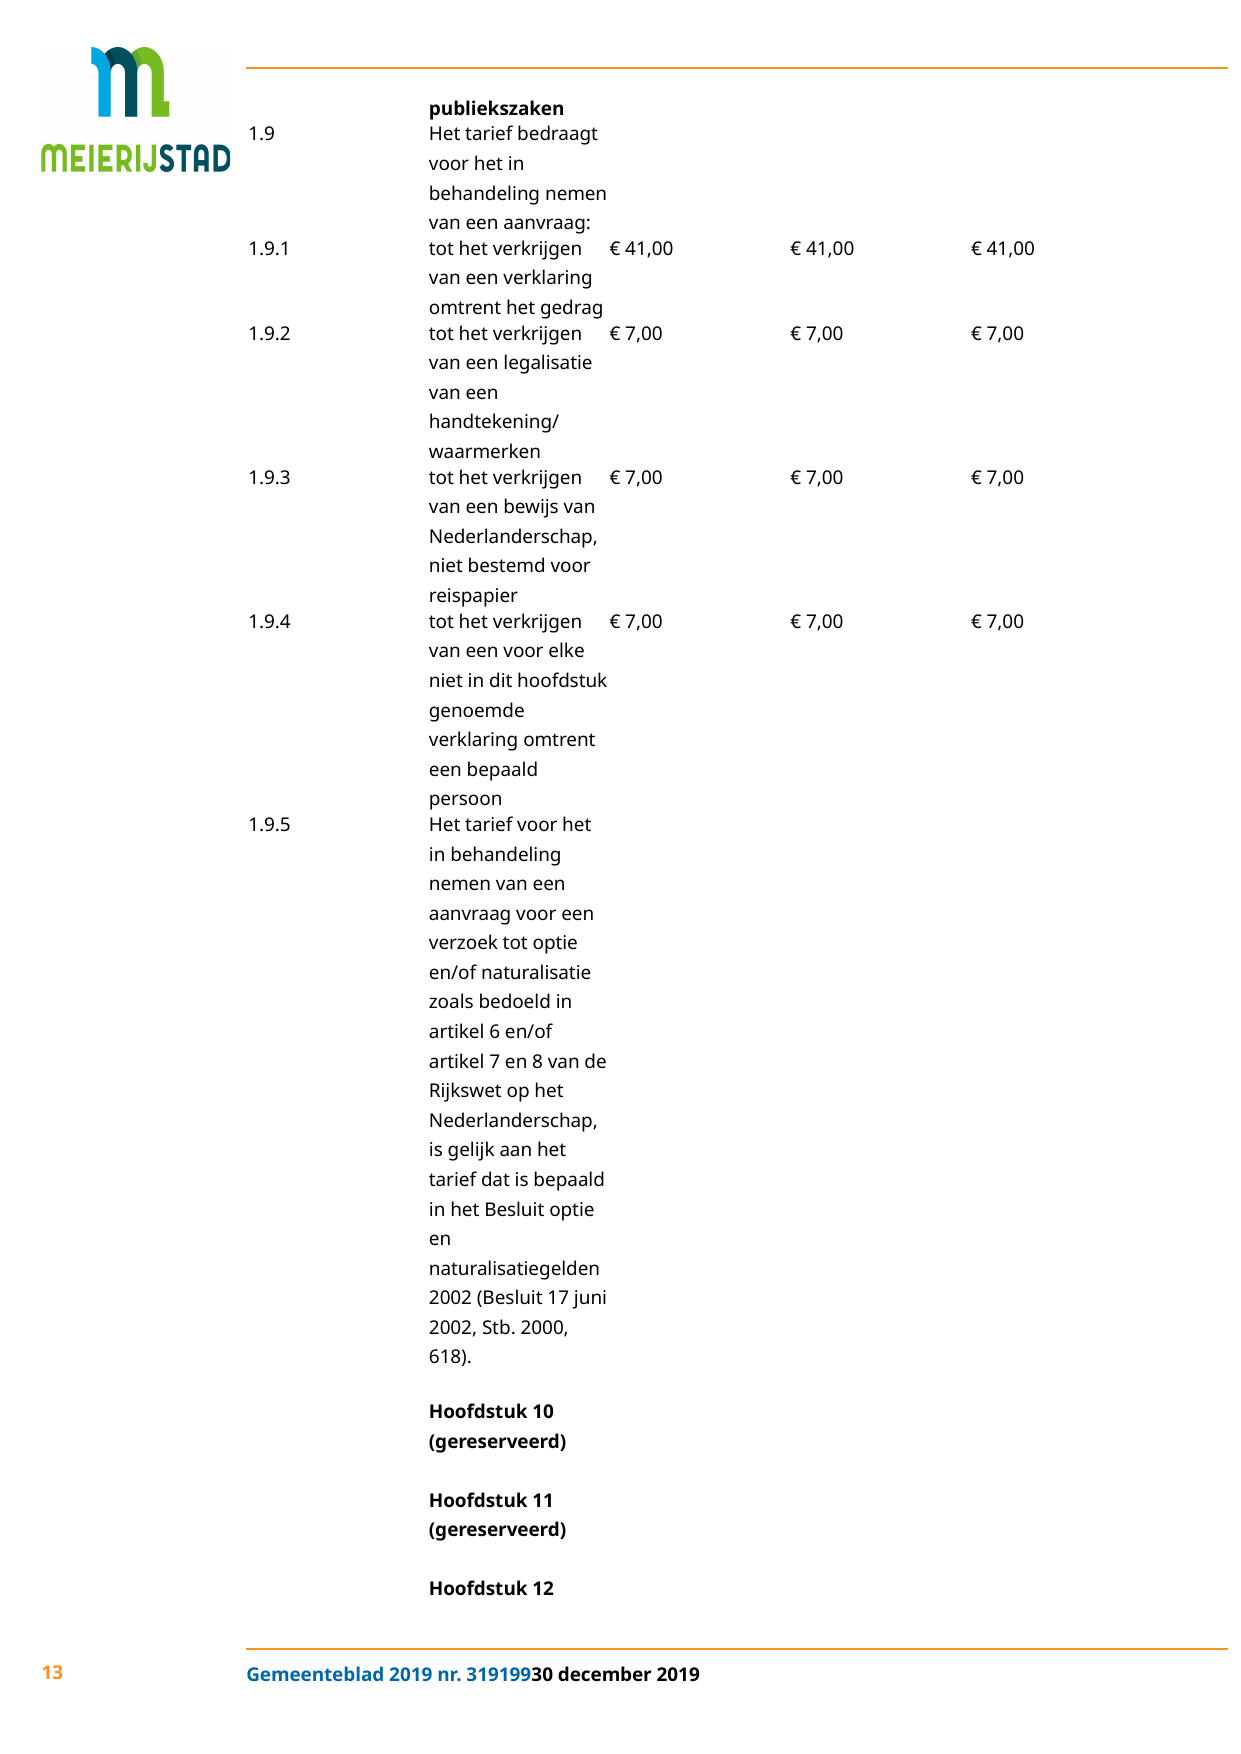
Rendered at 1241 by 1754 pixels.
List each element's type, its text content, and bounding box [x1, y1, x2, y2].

table_cell 1.9.1 [248, 235, 429, 320]
table_cell € 7,00 [790, 320, 971, 464]
table_cell Het tarief voor het in behandeling nemen van een aanvraag voor een verzoek tot optie en/of naturalisatie zoals bedoeld in artikel 6 en/of artikel 7 en 8 van de Rijkswet op het Nederlanderschap, is gelijk aan het tarief dat is bepaald in het Besluit optie en naturalisatiegelden 2002 (Besluit 17 juni 2002, Stb. 2000, 618). [429, 811, 609, 1369]
table_header [971, 1399, 1152, 1454]
table_cell € 7,00 [790, 608, 971, 811]
picture [41, 47, 231, 172]
table_header [971, 1575, 1152, 1601]
table_header [248, 1575, 429, 1601]
table_cell Het tarief bedraagt voor het in behandeling nemen van een aanvraag: [429, 121, 609, 235]
table_cell 1.9.3 [248, 464, 429, 608]
table_cell € 7,00 [971, 464, 1152, 608]
table_header Hoofdstuk 12 [429, 1575, 609, 1601]
table_cell € 7,00 [971, 320, 1152, 464]
table_cell € 7,00 [971, 608, 1152, 811]
table_cell [790, 95, 971, 121]
table_header [248, 1487, 429, 1542]
table_header [609, 1575, 790, 1601]
table_cell € 41,00 [790, 235, 971, 320]
table_header Hoofdstuk 11 (gereserveerd) [429, 1487, 609, 1542]
table_cell [609, 121, 790, 235]
table_cell [248, 95, 429, 121]
table_cell tot het verkrijgen van een legalisatie van een handtekening/ waarmerken [429, 320, 609, 464]
table_header [790, 1399, 971, 1454]
table_header [609, 1487, 790, 1542]
table_cell 1.9.5 [248, 811, 429, 1369]
table_cell tot het verkrijgen van een bewijs van Nederlanderschap, niet bestemd voor reispapier [429, 464, 609, 608]
table_cell [790, 121, 971, 235]
table_cell [609, 95, 790, 121]
table_cell [790, 811, 971, 1369]
table_header Hoofdstuk 10 (gereserveerd) [429, 1399, 609, 1454]
table_cell € 41,00 [609, 235, 790, 320]
table_cell tot het verkrijgen van een voor elke niet in dit hoofdstuk genoemde verklaring omtrent een bepaald persoon [429, 608, 609, 811]
table_header [790, 1487, 971, 1542]
table_cell € 7,00 [790, 464, 971, 608]
table_cell [609, 811, 790, 1369]
table_cell [971, 95, 1152, 121]
table_cell 1.9 [248, 121, 429, 235]
table_cell € 7,00 [609, 320, 790, 464]
table_cell € 41,00 [971, 235, 1152, 320]
table_header [790, 1575, 971, 1601]
table_header [971, 1487, 1152, 1542]
table_cell tot het verkrijgen van een verklaring omtrent het gedrag [429, 235, 609, 320]
table_cell 1.9.4 [248, 608, 429, 811]
table_header [609, 1399, 790, 1454]
table_cell [429, 1370, 609, 1395]
table_cell [971, 811, 1152, 1369]
table_header [248, 1399, 429, 1454]
table_cell [971, 1370, 1152, 1395]
table_cell publiekszaken [429, 95, 609, 121]
table_cell [971, 121, 1152, 235]
table_cell [248, 1370, 429, 1395]
table_cell [790, 1370, 971, 1395]
table_cell € 7,00 [609, 608, 790, 811]
table_cell [609, 1370, 790, 1395]
table_cell 1.9.2 [248, 320, 429, 464]
table_cell € 7,00 [609, 464, 790, 608]
